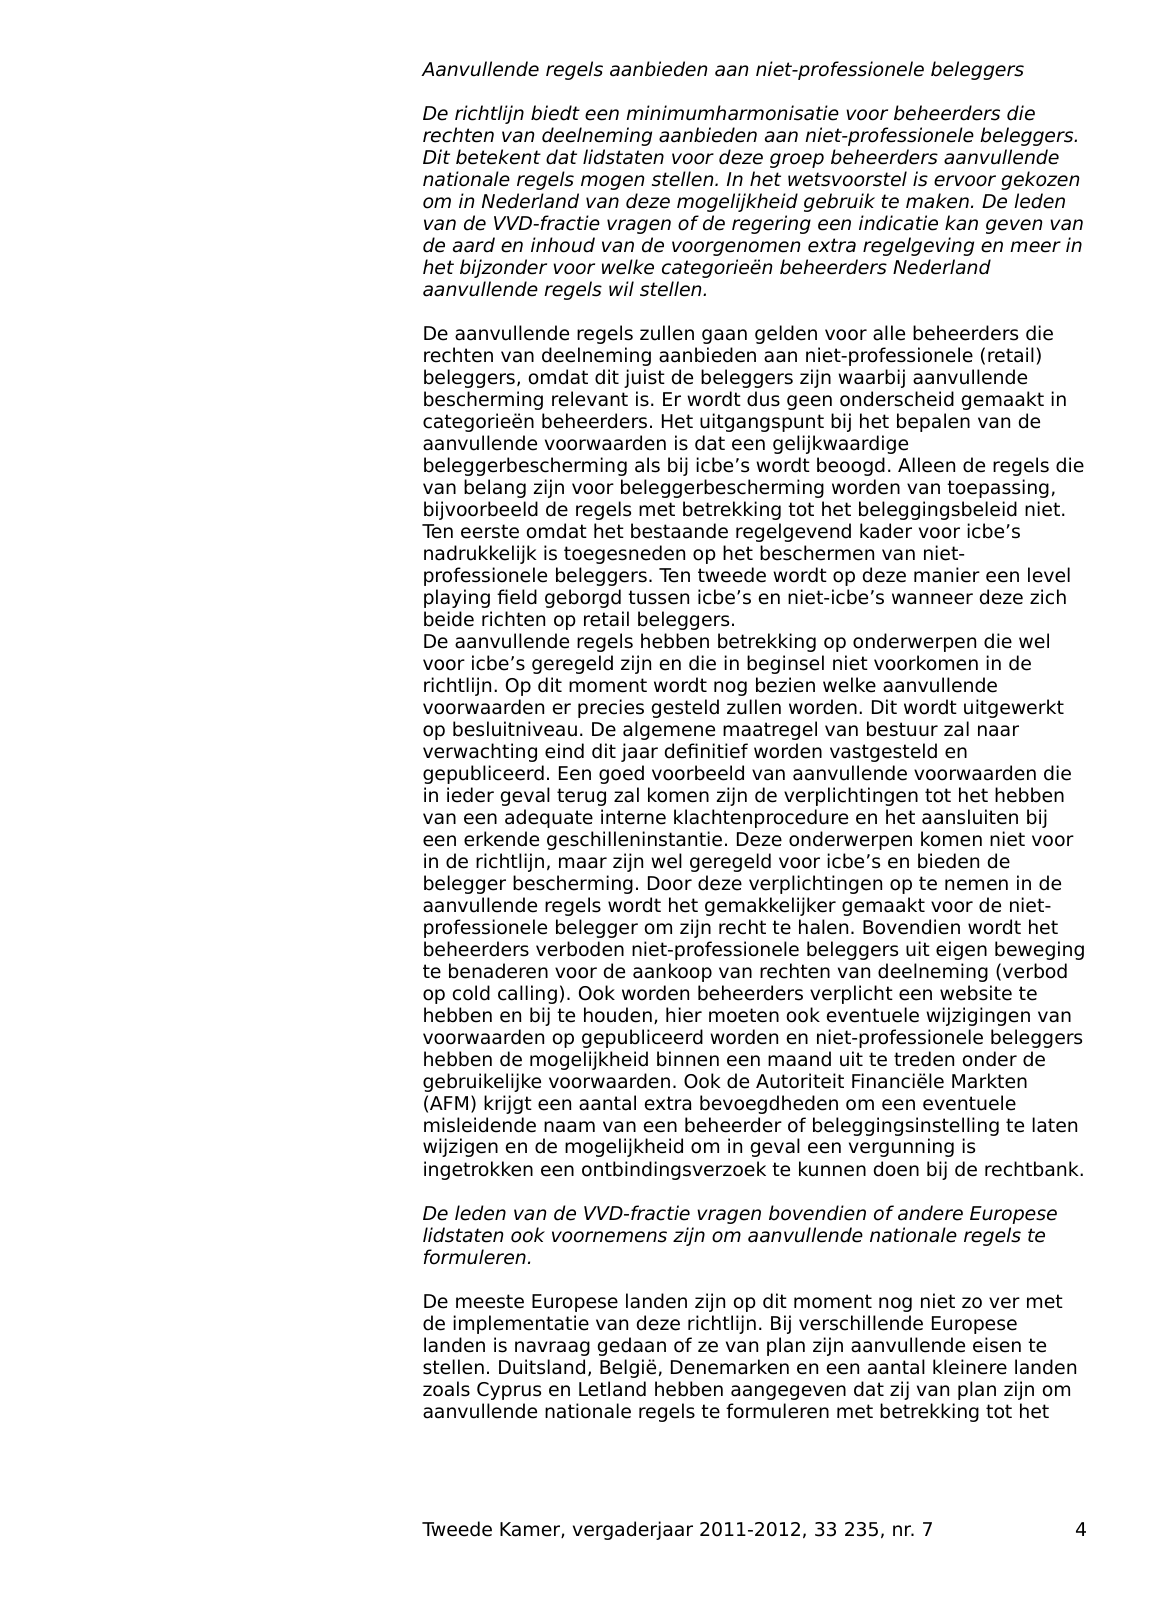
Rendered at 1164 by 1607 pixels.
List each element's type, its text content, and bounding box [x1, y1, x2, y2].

subtitle Aanvullende regels aanbieden aan niet-professionele beleggers [422, 59, 1087, 81]
text De aanvullende regels hebben betrekking op onderwerpen die wel voor icbe’s geregeld zijn en die in beginsel niet voorkomen in de richtlijn. Op dit moment wordt nog bezien welke aanvullende voorwaarden er precies gesteld zullen worden. Dit wordt uitgewerkt op besluitniveau. De algemene maatregel van bestuur zal naar verwachting eind dit jaar definitief worden vastgesteld en gepubliceerd. Een goed voorbeeld van aanvullende voorwaarden die in ieder geval terug zal komen zijn de verplichtingen tot het hebben van een adequate interne klachtenprocedure en het aansluiten bij een erkende geschilleninstantie. Deze onderwerpen komen niet voor in de richtlijn, maar zijn wel geregeld voor icbe’s en bieden de belegger bescherming. Door deze verplichtingen op te nemen in de aanvullende regels wordt het gemakkelijker gemaakt voor de niet-professionele belegger om zijn recht te halen. Bovendien wordt het beheerders verboden niet-professionele beleggers uit eigen beweging te benaderen voor de aankoop van rechten van deelneming (verbod op cold calling). Ook worden beheerders verplicht een website te hebben en bij te houden, hier moeten ook eventuele wijzigingen van voorwaarden op gepubliceerd worden en niet-professionele beleggers hebben de mogelijkheid binnen een maand uit te treden onder de gebruikelijke voorwaarden. Ook de Autoriteit Financiële Markten (AFM) krijgt een aantal extra bevoegdheden om een eventuele misleidende naam van een beheerder of beleggingsinstelling te laten wijzigen en de mogelijkheid om in geval een vergunning is ingetrokken een ontbindingsverzoek te kunnen doen bij de rechtbank. [422, 631, 1087, 1180]
text De meeste Europese landen zijn op dit moment nog niet zo ver met de implementatie van deze richtlijn. Bij verschillende Europese landen is navraag gedaan of ze van plan zijn aanvullende eisen te stellen. Duitsland, België, Denemarken en een aantal kleinere landen zoals Cyprus en Letland hebben aangegeven dat zij van plan zijn om aanvullende nationale regels te formuleren met betrekking tot het [422, 1291, 1087, 1423]
text De richtlijn biedt een minimumharmonisatie voor beheerders die rechten van deelneming aanbieden aan niet-professionele beleggers. Dit betekent dat lidstaten voor deze groep beheerders aanvullende nationale regels mogen stellen. In het wetsvoorstel is ervoor gekozen om in Nederland van deze mogelijkheid gebruik te maken. De leden van de VVD-fractie vragen of de regering een indicatie kan geven van de aard en inhoud van de voorgenomen extra regelgeving en meer in het bijzonder voor welke categorieën beheerders Nederland aanvullende regels wil stellen. [422, 103, 1087, 301]
text De aanvullende regels zullen gaan gelden voor alle beheerders die rechten van deelneming aanbieden aan niet-professionele (retail) beleggers, omdat dit juist de beleggers zijn waarbij aanvullende bescherming relevant is. Er wordt dus geen onderscheid gemaakt in categorieën beheerders. Het uitgangspunt bij het bepalen van de aanvullende voorwaarden is dat een gelijkwaardige beleggerbescherming als bij icbe’s wordt beoogd. Alleen de regels die van belang zijn voor beleggerbescherming worden van toepassing, bijvoorbeeld de regels met betrekking tot het beleggingsbeleid niet. Ten eerste omdat het bestaande regelgevend kader voor icbe’s nadrukkelijk is toegesneden op het beschermen van niet-professionele beleggers. Ten tweede wordt op deze manier een level playing field geborgd tussen icbe’s en niet-icbe’s wanneer deze zich beide richten op retail beleggers. [422, 323, 1087, 631]
text De leden van de VVD-fractie vragen bovendien of andere Europese lidstaten ook voornemens zijn om aanvullende nationale regels te formuleren. [422, 1203, 1087, 1268]
